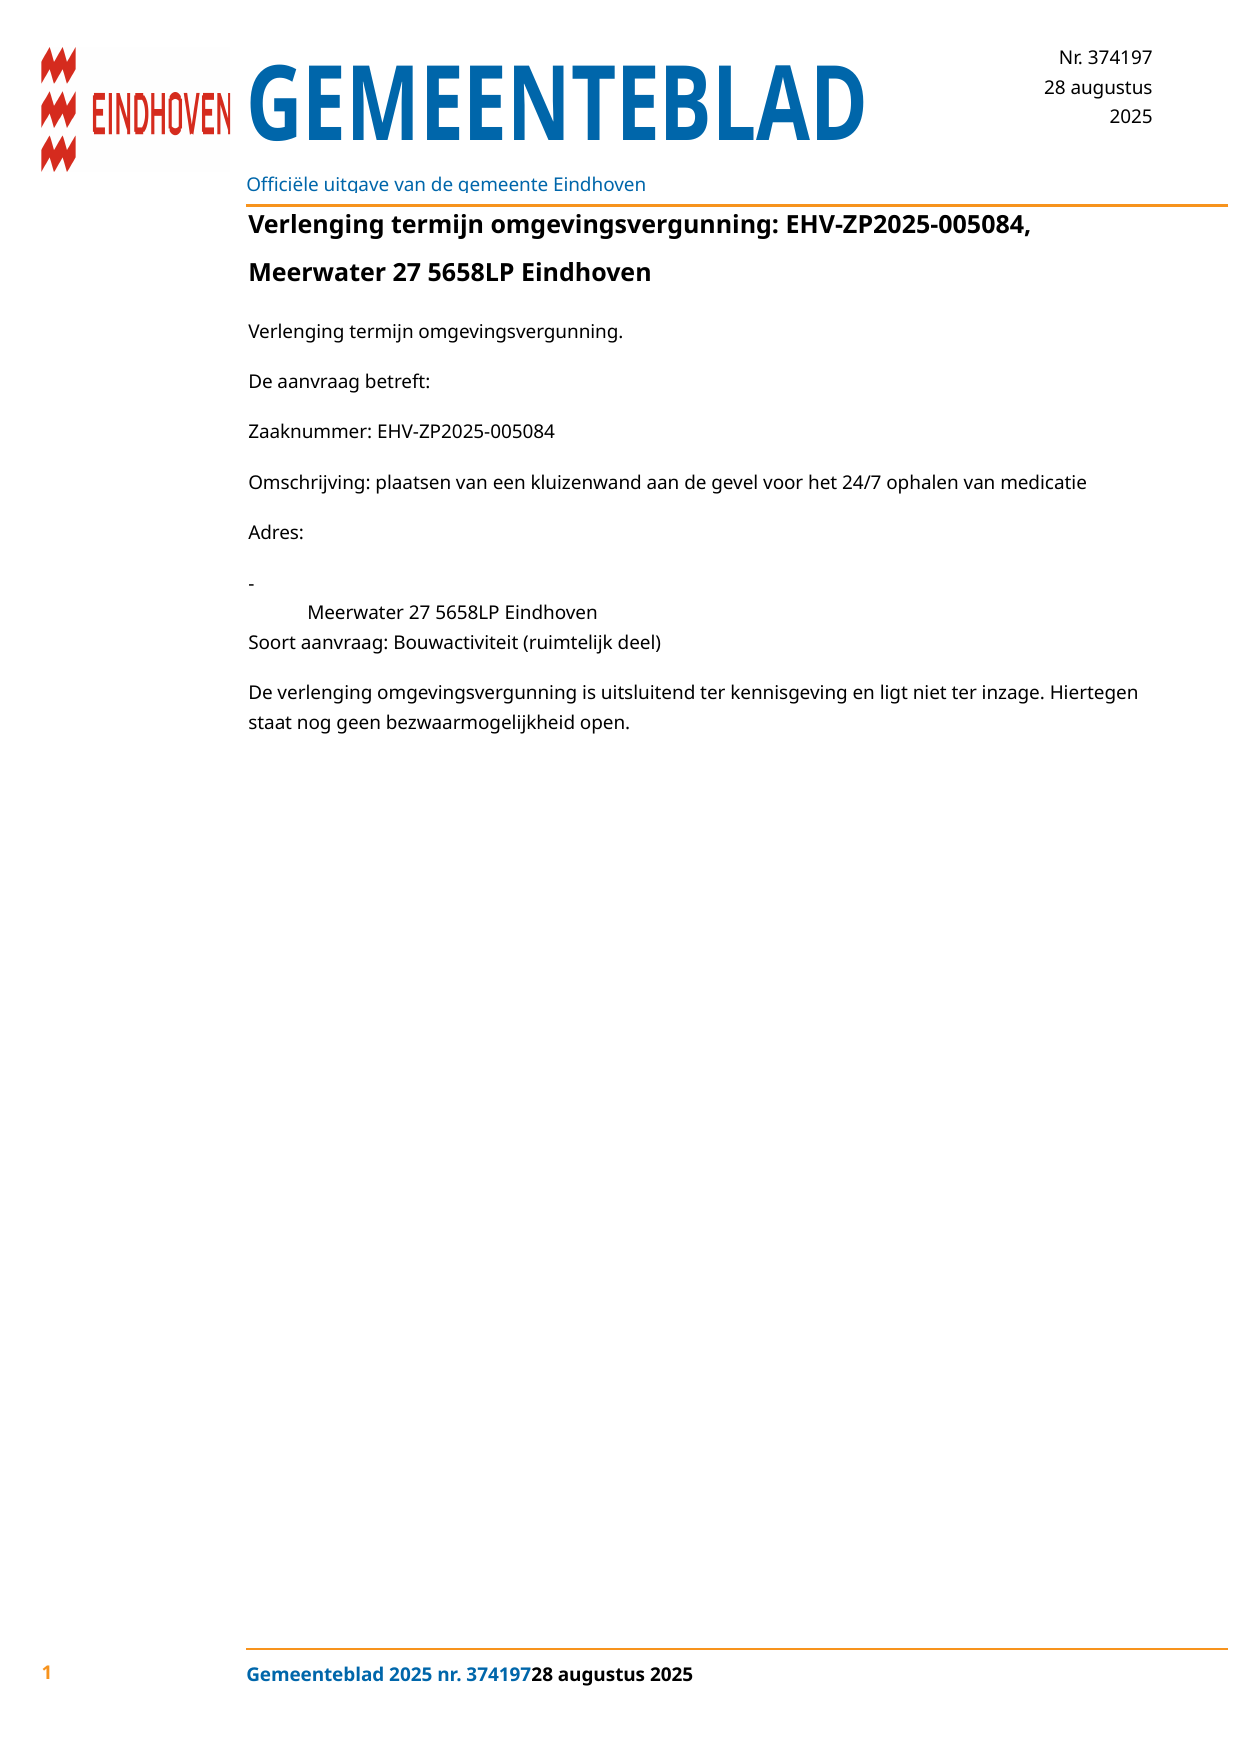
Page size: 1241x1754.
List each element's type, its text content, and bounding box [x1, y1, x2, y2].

picture [41, 47, 231, 172]
text De verlenging omgevingsvergunning is uitsluitend ter kennisgeving en ligt niet ter inzage. Hiertegen staat nog geen bezwaarmogelijkheid open. [248, 679, 1152, 735]
text De aanvraag betreft: [248, 368, 1152, 394]
list Meerwater 27 5658LP Eindhoven [248, 599, 1152, 625]
text Omschrijving: plaatsen van een kluizenwand aan de gevel voor het 24/7 ophalen van medicatie [248, 469, 1152, 495]
text Zaaknummer: EHV-ZP2025-005084 [248, 419, 1152, 444]
text Adres: [248, 519, 1152, 545]
text Verlenging termijn omgevingsvergunning. [248, 318, 1152, 344]
text Soort aanvraag: Bouwactiviteit (ruimtelijk deel) [248, 629, 1152, 655]
text Verlenging termijn omgevingsvergunning: EHV-ZP2025-005084, Meerwater 27 5658LP Eindhoven [248, 207, 1152, 288]
